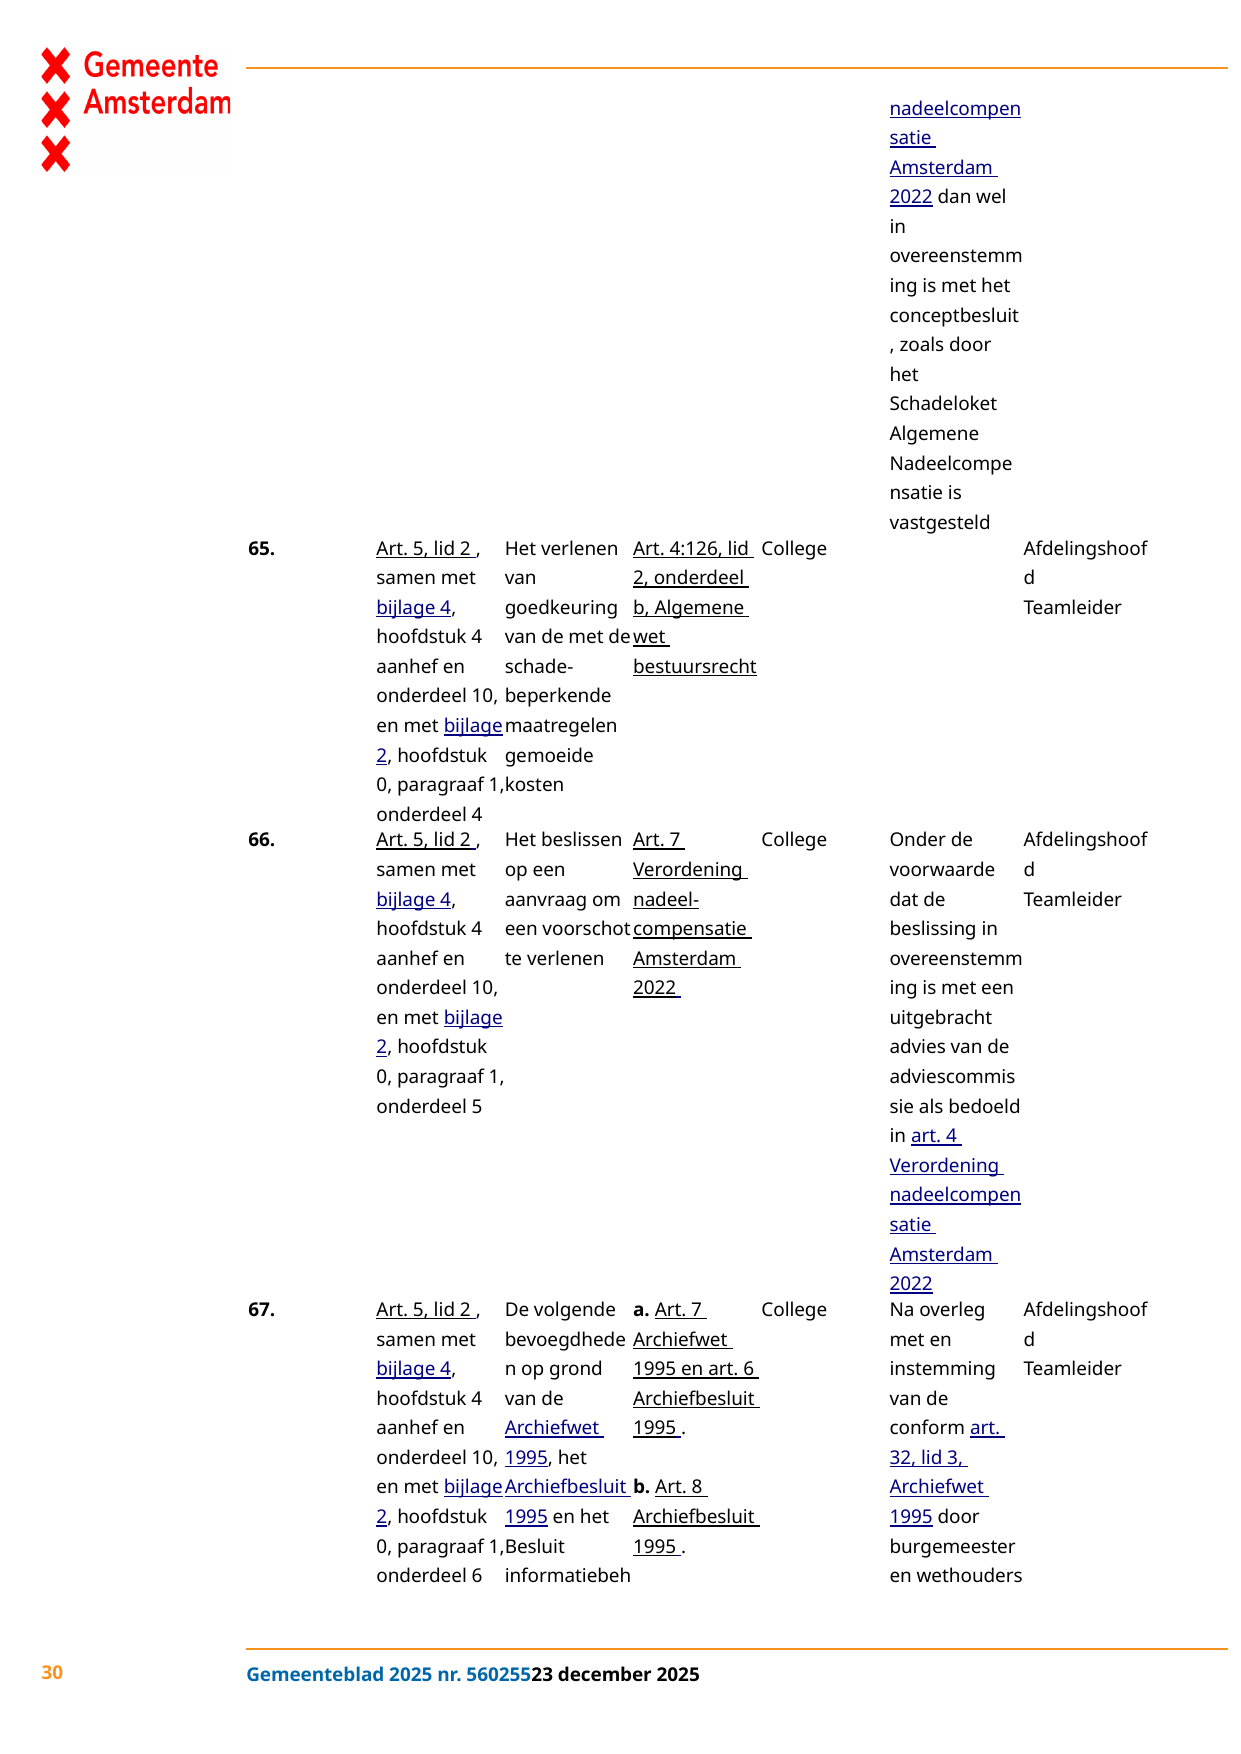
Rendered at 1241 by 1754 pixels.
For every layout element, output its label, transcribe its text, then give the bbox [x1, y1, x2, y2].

table_cell 67. [248, 1296, 376, 1588]
table_cell Art. 7 Verordening nadeel-compensatie Amsterdam 2022 [633, 827, 761, 1296]
table_cell nadeelcompensatie Amsterdam 2022 dan wel in overeenstemming is met het conceptbesluit, zoals door het Schadeloket Algemene Nadeelcompensatie is vastgesteld [889, 95, 1023, 535]
table_cell Art. 5, lid 2 , samen met bijlage 4, hoofdstuk 4 aanhef en onderdeel 10, en met bijlage 2, hoofdstuk 0, paragraaf 1, onderdeel 4 [376, 535, 504, 827]
table_cell [761, 95, 889, 535]
table_cell Het beslissen op een aanvraag om een voorschot te verlenen [505, 827, 633, 1296]
table_cell Na overleg met en instemming van de conform art. 32, lid 3, Archiefwet 1995 door burgemeester en wethouders [889, 1296, 1023, 1588]
table_cell College [761, 535, 889, 827]
table_cell Art. 5, lid 2 , samen met bijlage 4, hoofdstuk 4 aanhef en onderdeel 10, en met bijlage 2, hoofdstuk 0, paragraaf 1, onderdeel 5 [376, 827, 504, 1296]
table_cell College [761, 1296, 889, 1588]
table_cell Afdelingshoofd Teamleider [1023, 827, 1152, 1296]
table_cell [505, 95, 633, 535]
table_cell Art. 5, lid 2 , samen met bijlage 4, hoofdstuk 4 aanhef en onderdeel 10, en met bijlage 2, hoofdstuk 0, paragraaf 1, onderdeel 6 [376, 1296, 504, 1588]
picture [41, 47, 231, 172]
table_cell [889, 535, 1023, 827]
table_cell a. Art. 7 Archiefwet 1995 en art. 6 Archiefbesluit 1995 . b. Art. 8 Archiefbesluit 1995 . [633, 1296, 761, 1588]
table_cell De volgende bevoegdheden op grond van de Archiefwet 1995, het Archiefbesluit 1995 en het Besluit informatiebeh [505, 1296, 633, 1588]
table_cell Art. 4:126, lid 2, onderdeel b, Algemene wet bestuursrecht [633, 535, 761, 827]
table_cell [376, 95, 504, 535]
table_cell [633, 95, 761, 535]
table_cell [248, 95, 376, 535]
table_cell Onder de voorwaarde dat de beslissing in overeenstemming is met een uitgebracht advies van de adviescommissie als bedoeld in art. 4 Verordening nadeelcompensatie Amsterdam 2022 [889, 827, 1023, 1296]
table_cell [1023, 95, 1152, 535]
table_cell 65. [248, 535, 376, 827]
table_cell Het verlenen van goedkeuring van de met de schade-beperkende maatregelen gemoeide kosten [505, 535, 633, 827]
table_cell College [761, 827, 889, 1296]
table_cell Afdelingshoofd Teamleider [1023, 535, 1152, 827]
table_cell 66. [248, 827, 376, 1296]
table_cell Afdelingshoofd Teamleider [1023, 1296, 1152, 1588]
